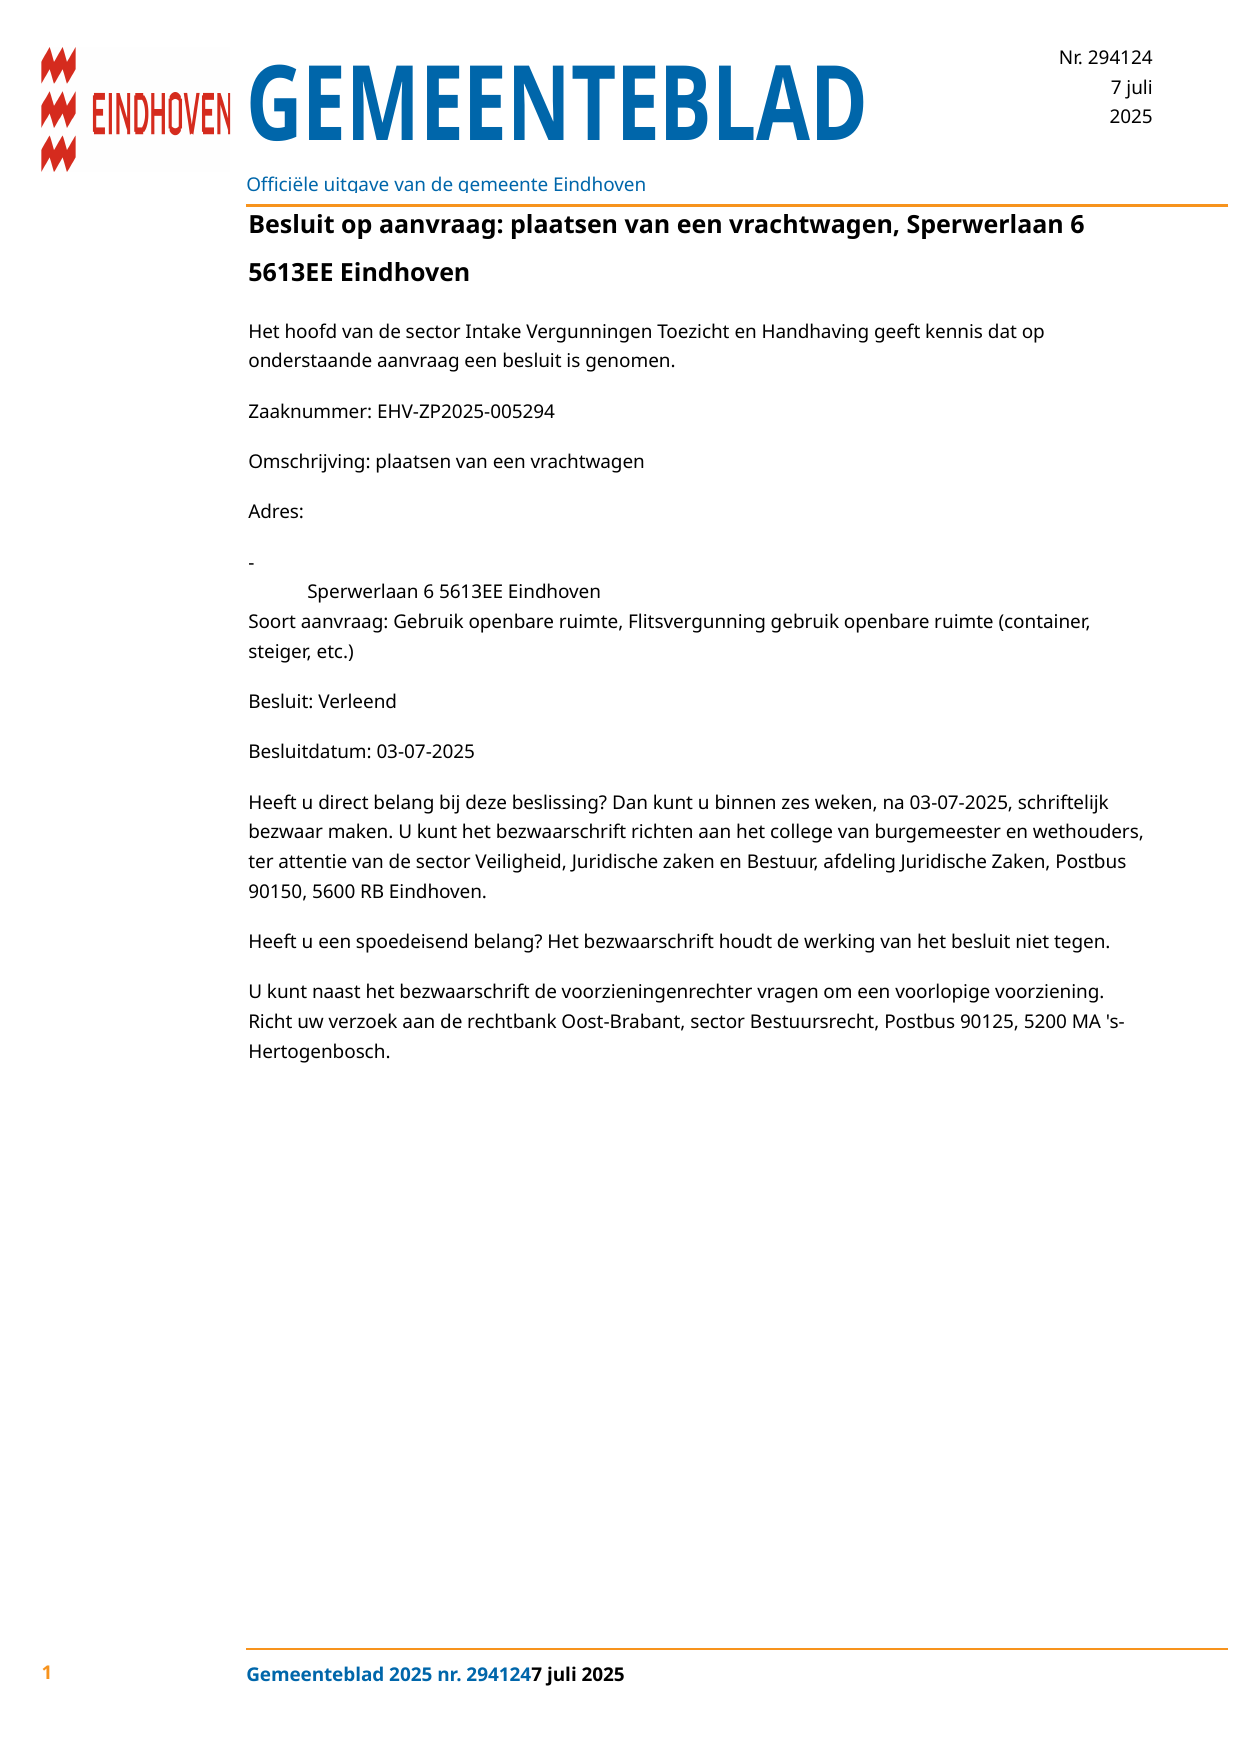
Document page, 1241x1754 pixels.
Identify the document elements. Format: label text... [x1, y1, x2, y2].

list Sperwerlaan 6 5613EE Eindhoven [248, 579, 1152, 604]
text Adres: [248, 499, 1152, 524]
text U kunt naast het bezwaarschrift de voorzieningenrechter vragen om een voorlopige voorziening. Richt uw verzoek aan de rechtbank Oost-Brabant, sector Bestuursrecht, Postbus 90125, 5200 MA 's-Hertogenbosch. [248, 979, 1152, 1064]
text Besluit op aanvraag: plaatsen van een vrachtwagen, Sperwerlaan 6 5613EE Eindhoven [248, 207, 1152, 288]
text Soort aanvraag: Gebruik openbare ruimte, Flitsvergunning gebruik openbare ruimte (container, steiger, etc.) [248, 608, 1152, 664]
text Besluitdatum: 03-07-2025 [248, 739, 1152, 764]
text Het hoofd van de sector Intake Vergunningen Toezicht en Handhaving geeft kennis dat op onderstaande aanvraag een besluit is genomen. [248, 318, 1152, 373]
text Besluit: Verleend [248, 688, 1152, 714]
picture [41, 47, 231, 172]
text Zaaknummer: EHV-ZP2025-005294 [248, 398, 1152, 424]
text Heeft u direct belang bij deze beslissing? Dan kunt u binnen zes weken, na 03-07-2025, schriftelijk bezwaar maken. U kunt het bezwaarschrift richten aan het college van burgemeester en wethouders, ter attentie van de sector Veiligheid, Juridische zaken en Bestuur, afdeling Juridische Zaken, Postbus 90150, 5600 RB Eindhoven. [248, 789, 1152, 904]
text Heeft u een spoedeisend belang? Het bezwaarschrift houdt de werking van het besluit niet tegen. [248, 928, 1152, 954]
text Omschrijving: plaatsen van een vrachtwagen [248, 448, 1152, 474]
